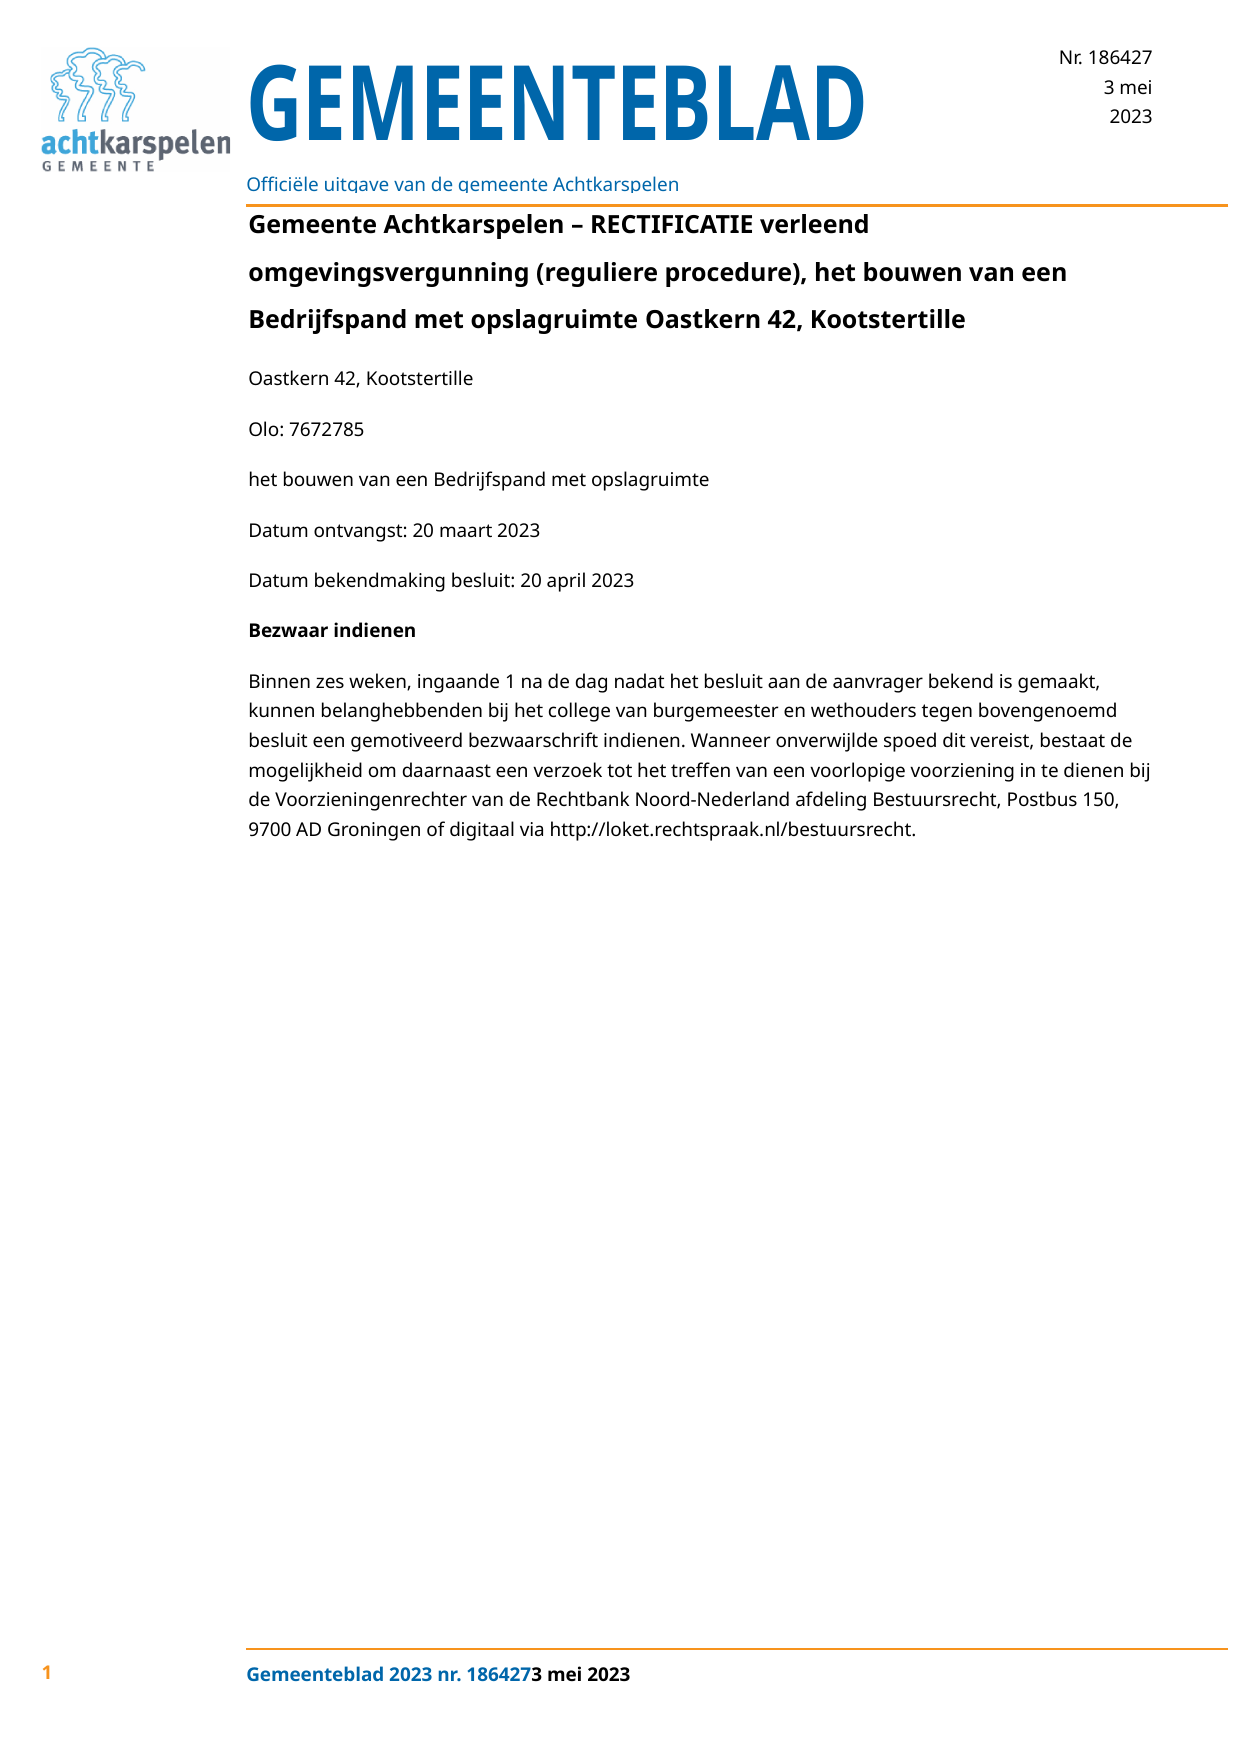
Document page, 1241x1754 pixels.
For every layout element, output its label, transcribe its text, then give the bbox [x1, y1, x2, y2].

text het bouwen van een Bedrijfspand met opslagruimte [248, 466, 1152, 492]
text Datum bekendmaking besluit: 20 april 2023 [248, 567, 1152, 593]
text Bezwaar indienen [248, 618, 1152, 643]
picture [41, 47, 231, 172]
text Binnen zes weken, ingaande 1 na de dag nadat het besluit aan de aanvrager bekend is gemaakt, kunnen belanghebbenden bij het college van burgemeester en wethouders tegen bovengenoemd besluit een gemotiveerd bezwaarschrift indienen. Wanneer onverwijlde spoed dit vereist, bestaat de mogelijkheid om daarnaast een verzoek tot het treffen van een voorlopige voorziening in te dienen bij de Voorzieningenrechter van de Rechtbank Noord-Nederland afdeling Bestuursrecht, Postbus 150, 9700 AD Groningen of digitaal via http://loket.rechtspraak.nl/bestuursrecht. [248, 668, 1152, 842]
text Oastkern 42, Kootstertille [248, 366, 1152, 391]
text Olo: 7672785 [248, 416, 1152, 442]
text Gemeente Achtkarspelen – RECTIFICATIE verleend omgevingsvergunning (reguliere procedure), het bouwen van een Bedrijfspand met opslagruimte Oastkern 42, Kootstertille [248, 207, 1152, 336]
text Datum ontvangst: 20 maart 2023 [248, 517, 1152, 542]
